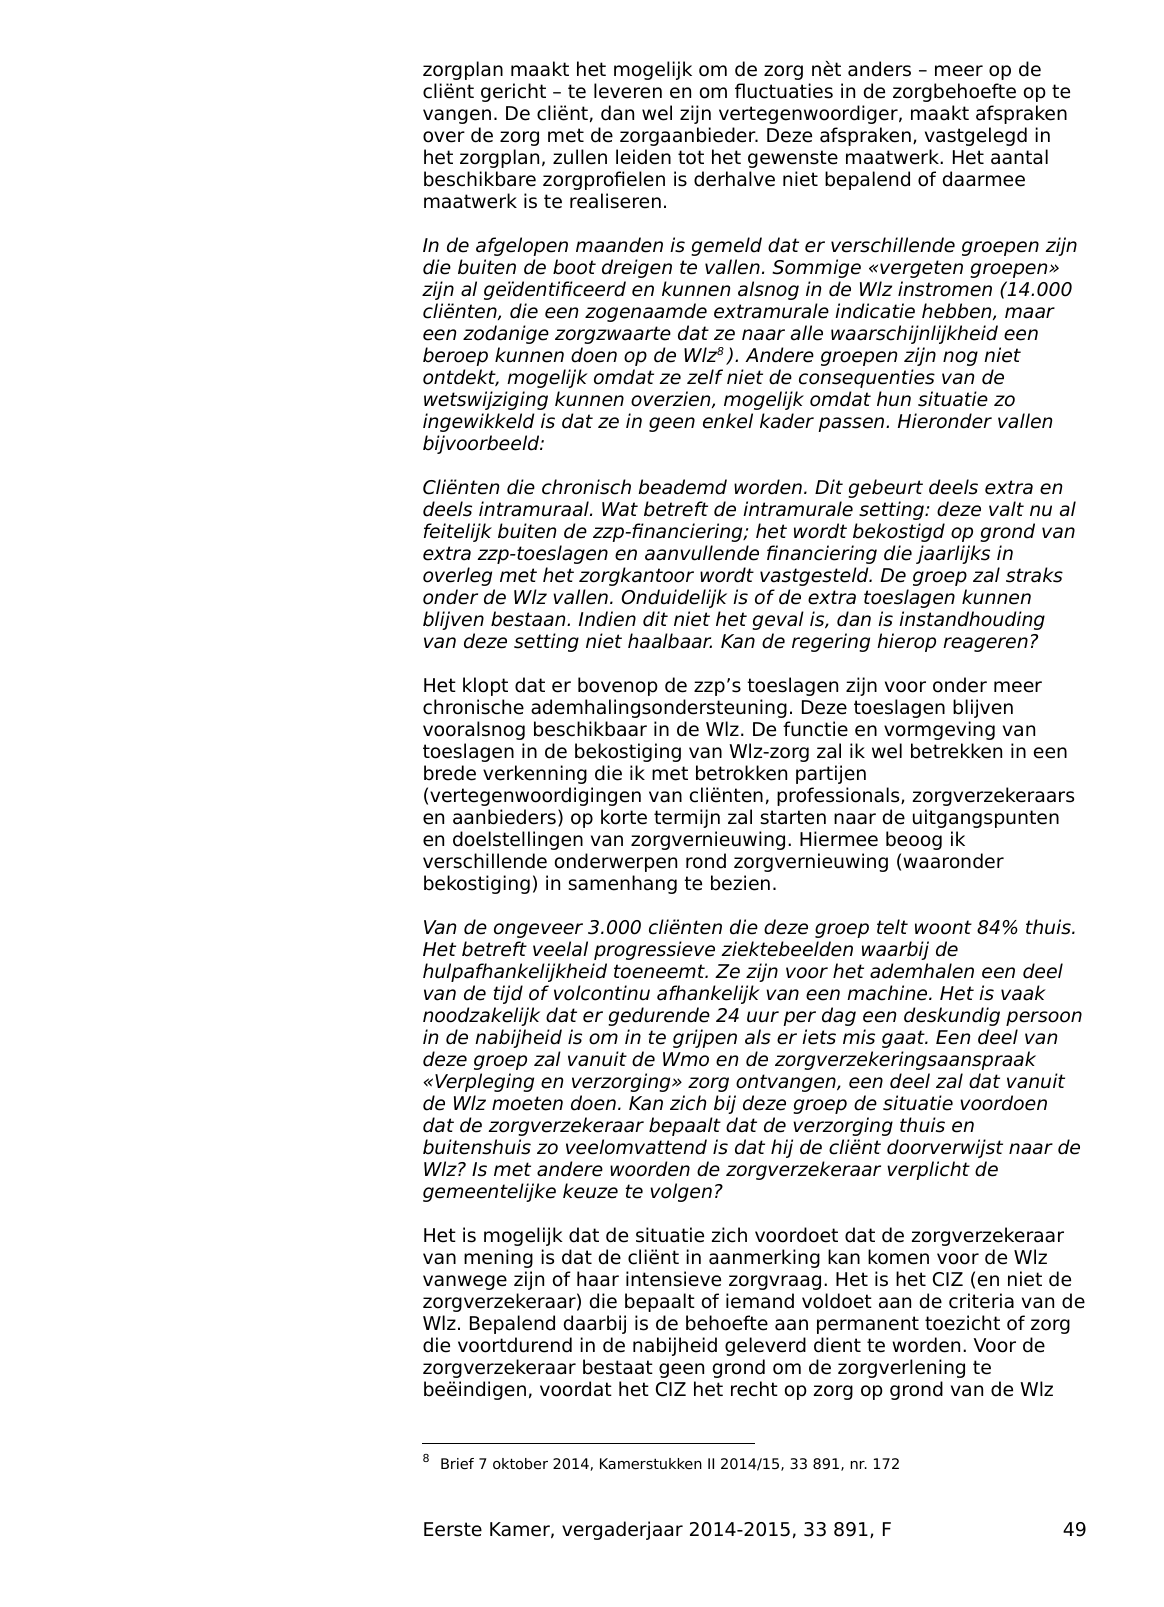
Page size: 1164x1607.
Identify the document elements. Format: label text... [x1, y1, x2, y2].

text In de afgelopen maanden is gemeld dat er verschillende groepen zijn die buiten de boot dreigen te vallen. Sommige «vergeten groepen» zijn al geïdentificeerd en kunnen alsnog in de Wlz instromen (14.000 cliënten, die een zogenaamde extramurale indicatie hebben, maar een zodanige zorgzwaarte dat ze naar alle waarschijnlijkheid een beroep kunnen doen op de Wlz). Andere groepen zijn nog niet ontdekt, mogelijk omdat ze zelf niet de consequenties van de wetswijziging kunnen overzien, mogelijk omdat hun situatie zo ingewikkeld is dat ze in geen enkel kader passen. Hieronder vallen bijvoorbeeld: [422, 235, 1087, 455]
text zorgplan maakt het mogelijk om de zorg nèt anders – meer op de cliënt gericht – te leveren en om fluctuaties in de zorgbehoefte op te vangen. De cliënt, dan wel zijn vertegenwoordiger, maakt afspraken over de zorg met de zorgaanbieder. Deze afspraken, vastgelegd in het zorgplan, zullen leiden tot het gewenste maatwerk. Het aantal beschikbare zorgprofielen is derhalve niet bepalend of daarmee maatwerk is te realiseren. [422, 59, 1087, 213]
text Cliënten die chronisch beademd worden. Dit gebeurt deels extra en deels intramuraal. Wat betreft de intramurale setting: deze valt nu al feitelijk buiten de zzp-financiering; het wordt bekostigd op grond van extra zzp-toeslagen en aanvullende financiering die jaarlijks in overleg met het zorgkantoor wordt vastgesteld. De groep zal straks onder de Wlz vallen. Onduidelijk is of de extra toeslagen kunnen blijven bestaan. Indien dit niet het geval is, dan is instandhouding van deze setting niet haalbaar. Kan de regering hierop reageren? [422, 477, 1087, 653]
text Brief 7 oktober 2014, Kamerstukken II 2014/15, 33 891, nr. 172 [422, 1452, 1087, 1474]
text Van de ongeveer 3.000 cliënten die deze groep telt woont 84% thuis. Het betreft veelal progressieve ziektebeelden waarbij de hulpafhankelijkheid toeneemt. Ze zijn voor het ademhalen een deel van de tijd of volcontinu afhankelijk van een machine. Het is vaak noodzakelijk dat er gedurende 24 uur per dag een deskundig persoon in de nabijheid is om in te grijpen als er iets mis gaat. Een deel van deze groep zal vanuit de Wmo en de zorgverzekeringsaanspraak «Verpleging en verzorging» zorg ontvangen, een deel zal dat vanuit de Wlz moeten doen. Kan zich bij deze groep de situatie voordoen dat de zorgverzekeraar bepaalt dat de verzorging thuis en buitenshuis zo veelomvattend is dat hij de cliënt doorverwijst naar de Wlz? Is met andere woorden de zorgverzekeraar verplicht de gemeentelijke keuze te volgen? [422, 917, 1087, 1203]
text Het klopt dat er bovenop de zzp’s toeslagen zijn voor onder meer chronische ademhalingsondersteuning. Deze toeslagen blijven vooralsnog beschikbaar in de Wlz. De functie en vormgeving van toeslagen in de bekostiging van Wlz-zorg zal ik wel betrekken in een brede verkenning die ik met betrokken partijen (vertegenwoordigingen van cliënten, professionals, zorgverzekeraars en aanbieders) op korte termijn zal starten naar de uitgangspunten en doelstellingen van zorgvernieuwing. Hiermee beoog ik verschillende onderwerpen rond zorgvernieuwing (waaronder bekostiging) in samenhang te bezien. [422, 675, 1087, 895]
text Het is mogelijk dat de situatie zich voordoet dat de zorgverzekeraar van mening is dat de cliënt in aanmerking kan komen voor de Wlz vanwege zijn of haar intensieve zorgvraag. Het is het CIZ (en niet de zorgverzekeraar) die bepaalt of iemand voldoet aan de criteria van de Wlz. Bepalend daarbij is de behoefte aan permanent toezicht of zorg die voortdurend in de nabijheid geleverd dient te worden. Voor de zorgverzekeraar bestaat geen grond om de zorgverlening te beëindigen, voordat het CIZ het recht op zorg op grond van de Wlz [422, 1225, 1087, 1401]
